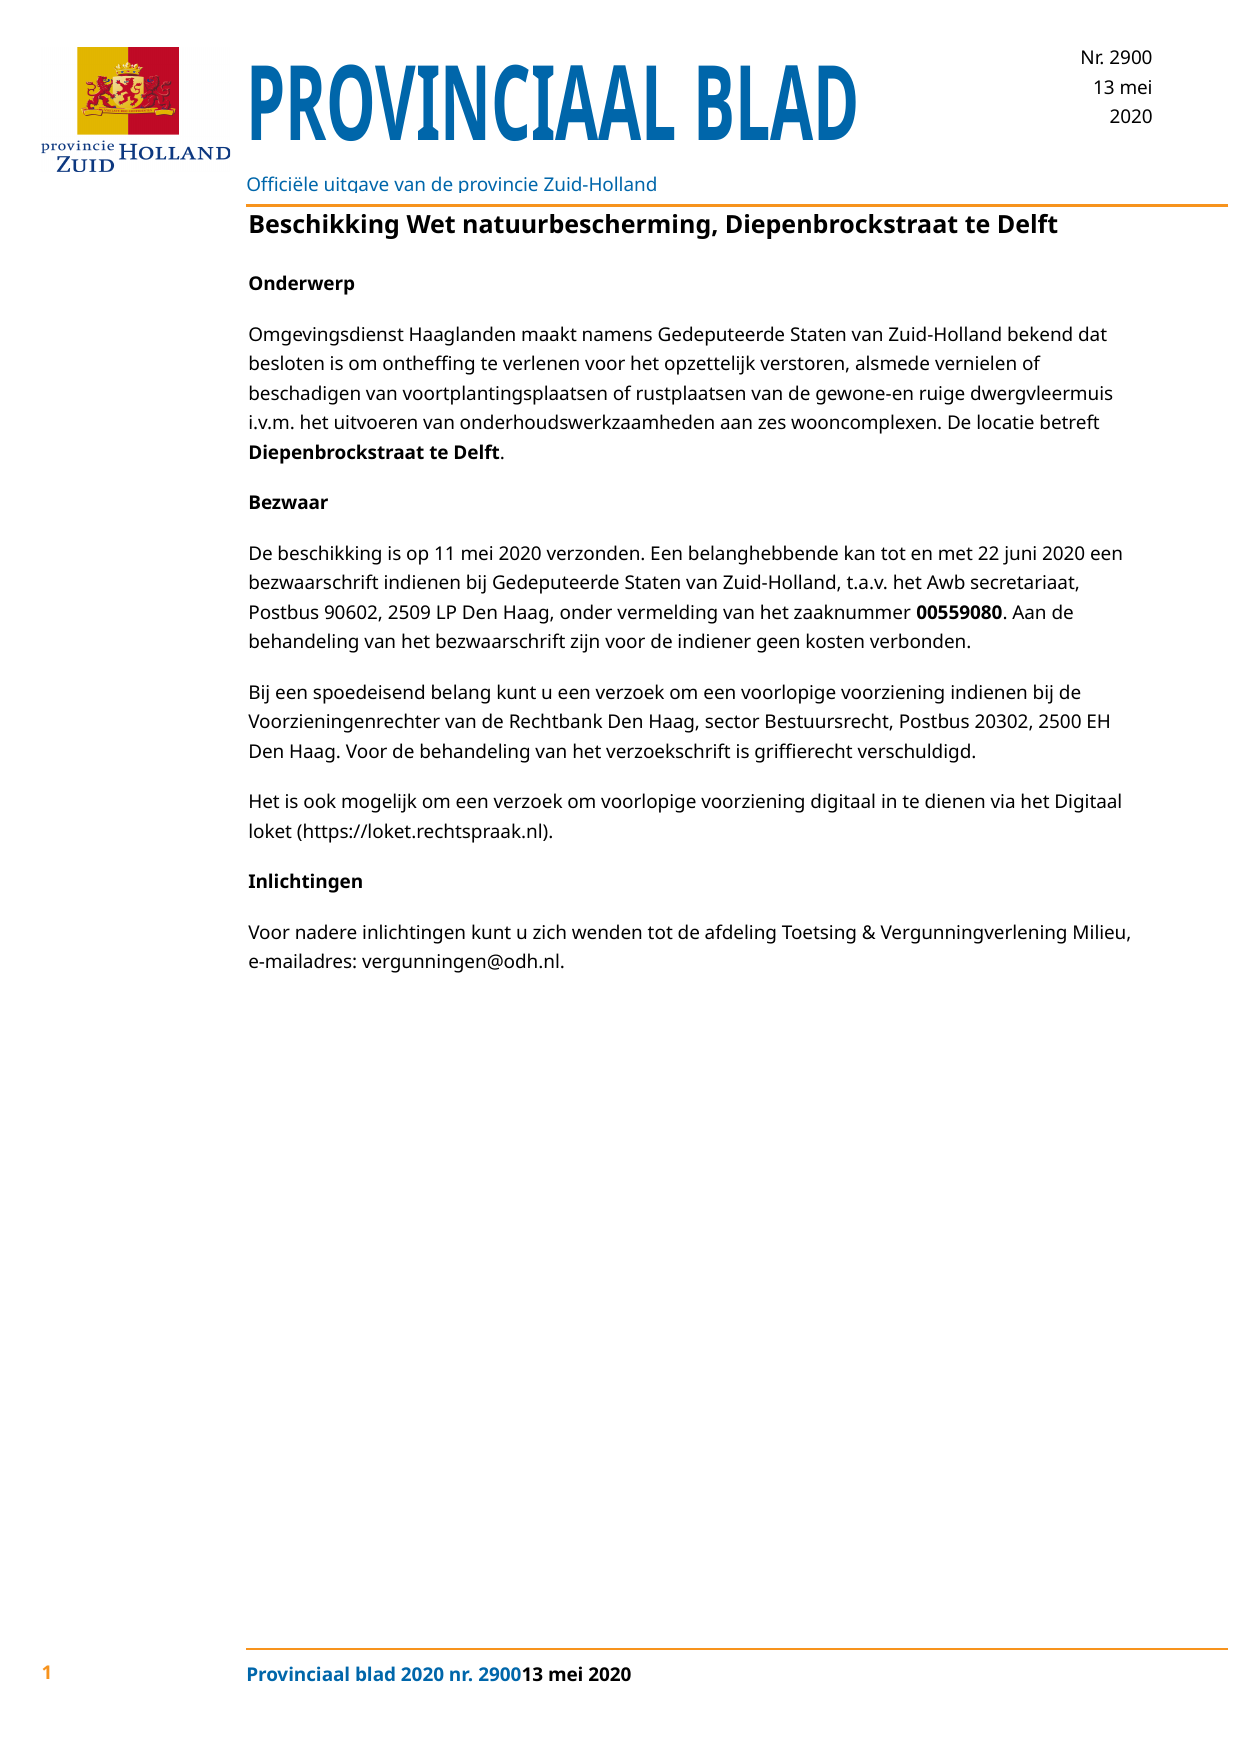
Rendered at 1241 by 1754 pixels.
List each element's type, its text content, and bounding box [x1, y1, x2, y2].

text Omgevingsdienst Haaglanden maakt namens Gedeputeerde Staten van Zuid-Holland bekend dat besloten is om ontheffing te verlenen voor het opzettelijk verstoren, alsmede vernielen of beschadigen van voortplantingsplaatsen of rustplaatsen van de gewone-en ruige dwergvleermuis i.v.m. het uitvoeren van onderhoudswerkzaamheden aan zes wooncomplexen. De locatie betreft Diepenbrockstraat te Delft. [248, 321, 1152, 465]
text De beschikking is op 11 mei 2020 verzonden. Een belanghebbende kan tot en met 22 juni 2020 een bezwaarschrift indienen bij Gedeputeerde Staten van Zuid-Holland, t.a.v. het Awb secretariaat, Postbus 90602, 2509 LP Den Haag, onder vermelding van het zaaknummer 00559080. Aan de behandeling van het bezwaarschrift zijn voor de indiener geen kosten verbonden. [248, 540, 1152, 654]
text Bezwaar [248, 489, 1152, 515]
text Bij een spoedeisend belang kunt u een verzoek om een voorlopige voorziening indienen bij de Voorzieningenrechter van de Rechtbank Den Haag, sector Bestuursrecht, Postbus 20302, 2500 EH Den Haag. Voor de behandeling van het verzoekschrift is griffierecht verschuldigd. [248, 679, 1152, 764]
picture [41, 47, 231, 172]
text Onderwerp [248, 270, 1152, 296]
text Beschikking Wet natuurbescherming, Diepenbrockstraat te Delft [248, 207, 1152, 241]
text Inlichtingen [248, 869, 1152, 894]
text Het is ook mogelijk om een verzoek om voorlopige voorziening digitaal in te dienen via het Digitaal loket (https://loket.rechtspraak.nl). [248, 789, 1152, 844]
text Voor nadere inlichtingen kunt u zich wenden tot de afdeling Toetsing & Vergunningverlening Milieu, e-mailadres: vergunningen@odh.nl. [248, 919, 1152, 974]
